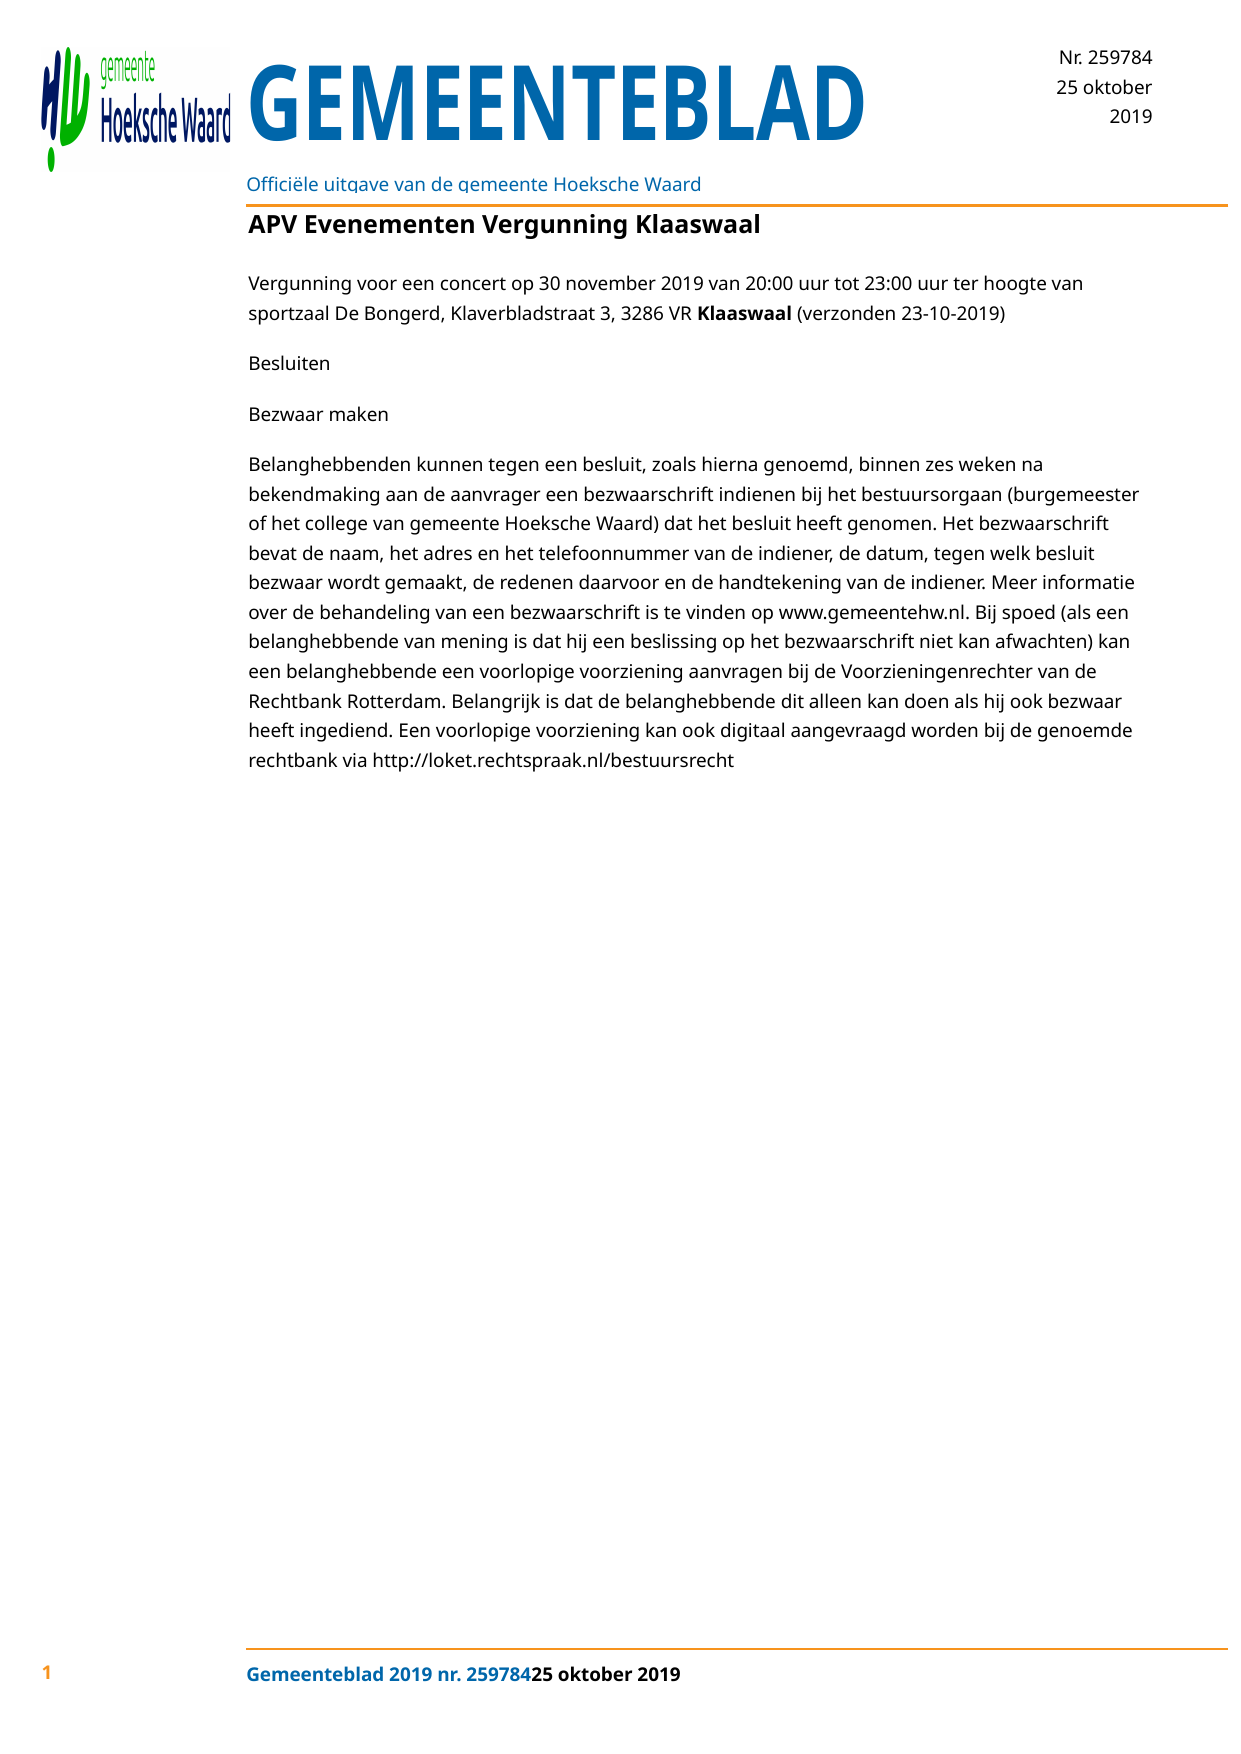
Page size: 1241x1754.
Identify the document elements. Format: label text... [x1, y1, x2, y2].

text Besluiten [248, 350, 1152, 376]
picture [41, 47, 231, 172]
text Bezwaar maken [248, 401, 1152, 426]
text Vergunning voor een concert op 30 november 2019 van 20:00 uur tot 23:00 uur ter hoogte van sportzaal De Bongerd, Klaverbladstraat 3, 3286 VR Klaaswaal (verzonden 23-10-2019) [248, 270, 1152, 326]
text Belanghebbenden kunnen tegen een besluit, zoals hierna genoemd, binnen zes weken na bekendmaking aan de aanvrager een bezwaarschrift indienen bij het bestuursorgaan (burgemeester of het college van gemeente Hoeksche Waard) dat het besluit heeft genomen. Het bezwaarschrift bevat de naam, het adres en het telefoonnummer van de indiener, de datum, tegen welk besluit bezwaar wordt gemaakt, de redenen daarvoor en de handtekening van de indiener. Meer informatie over de behandeling van een bezwaarschrift is te vinden op www.gemeentehw.nl. Bij spoed (als een belanghebbende van mening is dat hij een beslissing op het bezwaarschrift niet kan afwachten) kan een belanghebbende een voorlopige voorziening aanvragen bij de Voorzieningenrechter van de Rechtbank Rotterdam. Belangrijk is dat de belanghebbende dit alleen kan doen als hij ook bezwaar heeft ingediend. Een voorlopige voorziening kan ook digitaal aangevraagd worden bij de genoemde rechtbank via http://loket.rechtspraak.nl/bestuursrecht [248, 451, 1152, 773]
text APV Evenementen Vergunning Klaaswaal [248, 207, 1152, 241]
